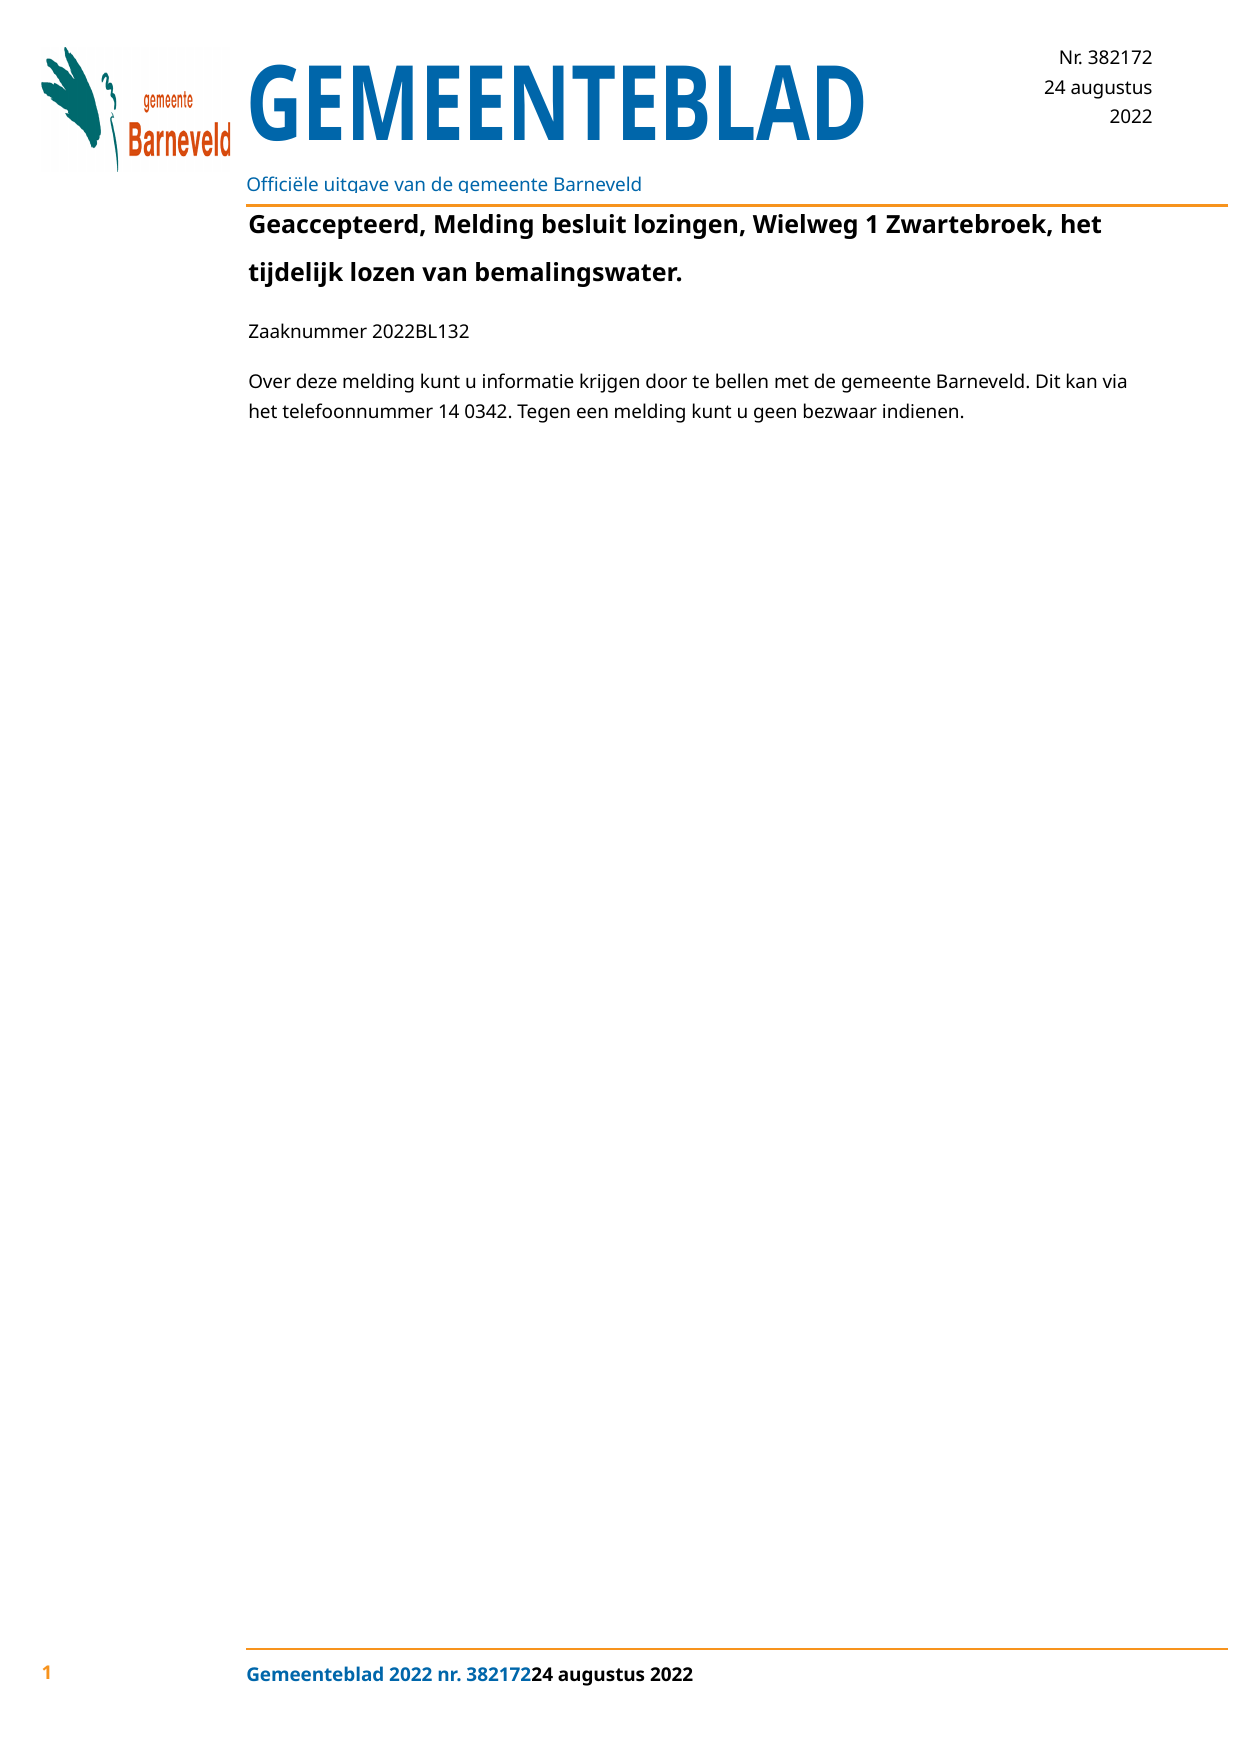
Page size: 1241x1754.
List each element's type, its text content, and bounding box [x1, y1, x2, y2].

picture [41, 47, 231, 172]
text Over deze melding kunt u informatie krijgen door te bellen met de gemeente Barneveld. Dit kan via het telefoonnummer 14 0342. Tegen een melding kunt u geen bezwaar indienen. [248, 368, 1152, 424]
text Geaccepteerd, Melding besluit lozingen, Wielweg 1 Zwartebroek, het tijdelijk lozen van bemalingswater. [248, 207, 1152, 288]
text Zaaknummer 2022BL132 [248, 318, 1152, 344]
